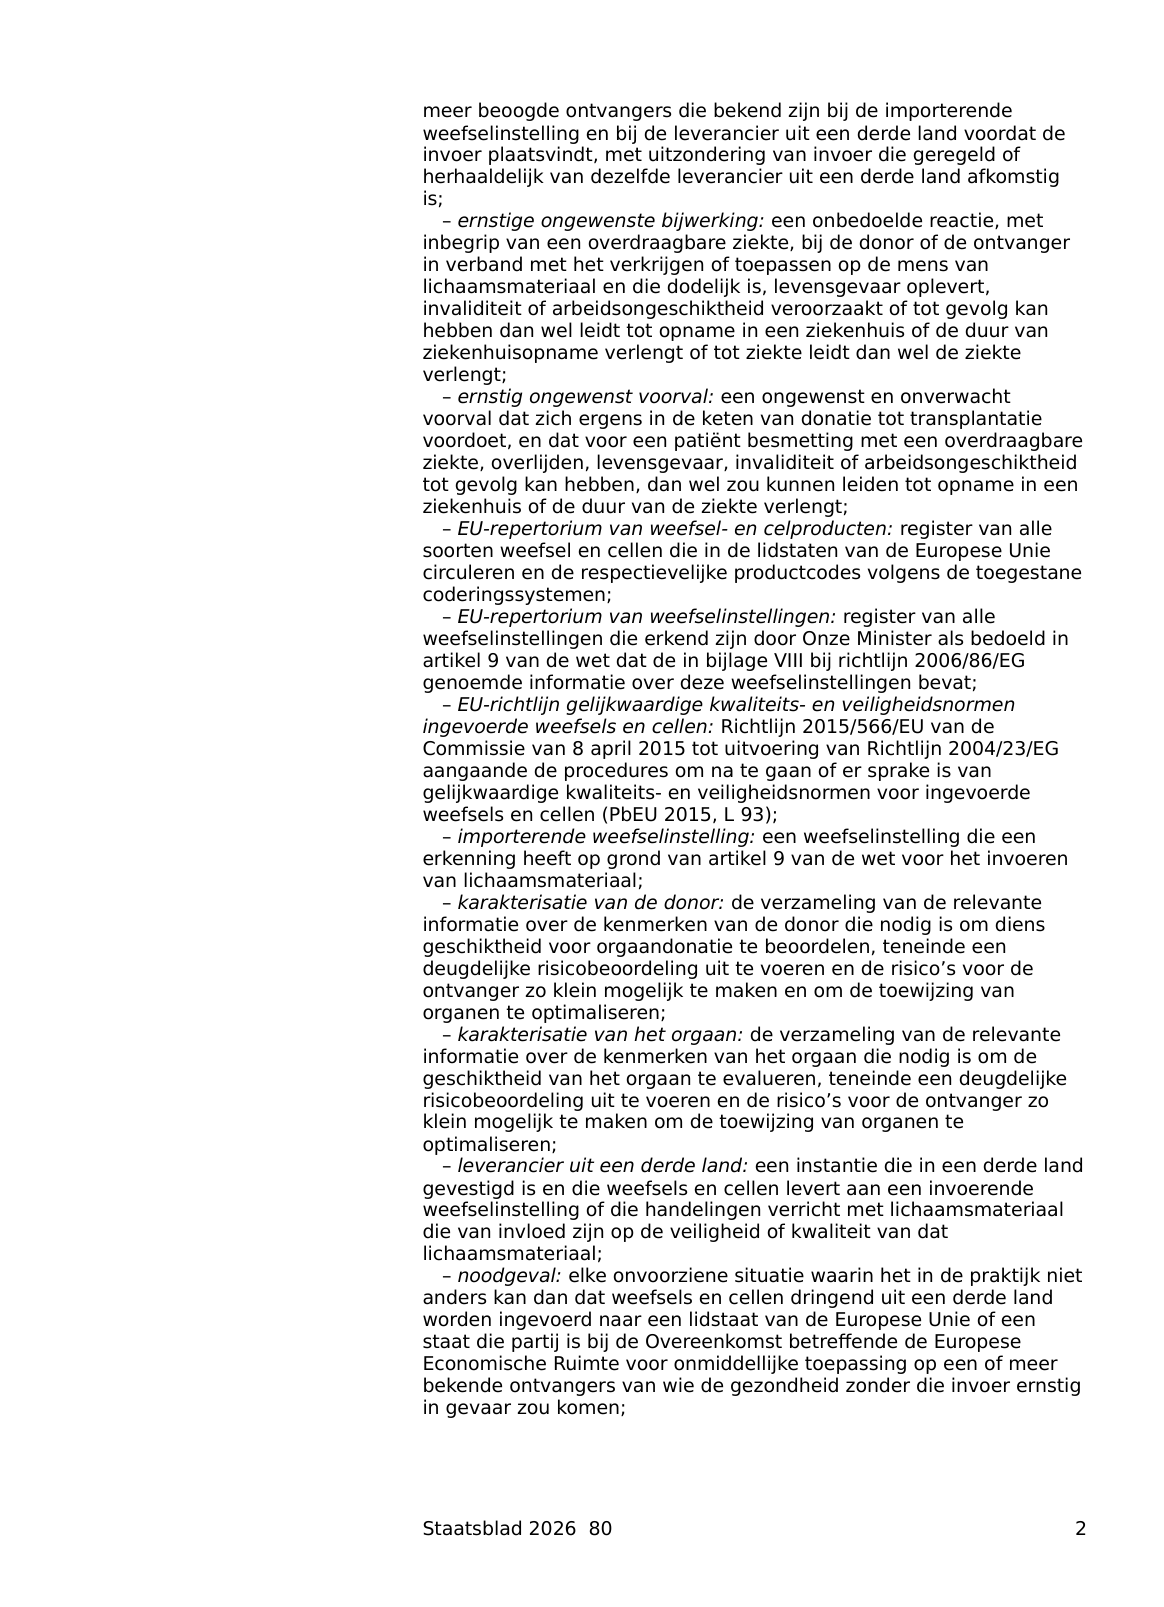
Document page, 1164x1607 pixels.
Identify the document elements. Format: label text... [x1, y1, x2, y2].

text – EU-richtlijn gelijkwaardige kwaliteits- en veiligheidsnormen ingevoerde weefsels en cellen: Richtlijn 2015/566/EU van de Commissie van 8 april 2015 tot uitvoering van Richtlijn 2004/23/EG aangaande de procedures om na te gaan of er sprake is van gelijkwaardige kwaliteits- en veiligheidsnormen voor ingevoerde weefsels en cellen (PbEU 2015, L 93); [422, 694, 1087, 826]
text – importerende weefselinstelling: een weefselinstelling die een erkenning heeft op grond van artikel 9 van de wet voor het invoeren van lichaamsmateriaal; [422, 826, 1087, 892]
text meer beoogde ontvangers die bekend zijn bij de importerende weefselinstelling en bij de leverancier uit een derde land voordat de invoer plaatsvindt, met uitzondering van invoer die geregeld of herhaaldelijk van dezelfde leverancier uit een derde land afkomstig is; [422, 100, 1087, 210]
text – noodgeval: elke onvoorziene situatie waarin het in de praktijk niet anders kan dan dat weefsels en cellen dringend uit een derde land worden ingevoerd naar een lidstaat van de Europese Unie of een staat die partij is bij de Overeenkomst betreffende de Europese Economische Ruimte voor onmiddellijke toepassing op een of meer bekende ontvangers van wie de gezondheid zonder die invoer ernstig in gevaar zou komen; [422, 1265, 1087, 1419]
text – karakterisatie van het orgaan: de verzameling van de relevante informatie over de kenmerken van het orgaan die nodig is om de geschiktheid van het orgaan te evalueren, teneinde een deugdelijke risicobeoordeling uit te voeren en de risico’s voor de ontvanger zo klein mogelijk te maken om de toewijzing van organen te optimaliseren; [422, 1023, 1087, 1155]
text – EU-repertorium van weefselinstellingen: register van alle weefselinstellingen die erkend zijn door Onze Minister als bedoeld in artikel 9 van de wet dat de in bijlage VIII bij richtlijn 2006/86/EG genoemde informatie over deze weefselinstellingen bevat; [422, 606, 1087, 694]
text – karakterisatie van de donor: de verzameling van de relevante informatie over de kenmerken van de donor die nodig is om diens geschiktheid voor orgaandonatie te beoordelen, teneinde een deugdelijke risicobeoordeling uit te voeren en de risico’s voor de ontvanger zo klein mogelijk te maken en om de toewijzing van organen te optimaliseren; [422, 892, 1087, 1023]
text – leverancier uit een derde land: een instantie die in een derde land gevestigd is en die weefsels en cellen levert aan een invoerende weefselinstelling of die handelingen verricht met lichaamsmateriaal die van invloed zijn op de veiligheid of kwaliteit van dat lichaamsmateriaal; [422, 1155, 1087, 1265]
text – ernstig ongewenst voorval: een ongewenst en onverwacht voorval dat zich ergens in de keten van donatie tot transplantatie voordoet, en dat voor een patiënt besmetting met een overdraagbare ziekte, overlijden, levensgevaar, invaliditeit of arbeidsongeschiktheid tot gevolg kan hebben, dan wel zou kunnen leiden tot opname in een ziekenhuis of de duur van de ziekte verlengt; [422, 386, 1087, 518]
text – ernstige ongewenste bijwerking: een onbedoelde reactie, met inbegrip van een overdraagbare ziekte, bij de donor of de ontvanger in verband met het verkrijgen of toepassen op de mens van lichaamsmateriaal en die dodelijk is, levensgevaar oplevert, invaliditeit of arbeidsongeschiktheid veroorzaakt of tot gevolg kan hebben dan wel leidt tot opname in een ziekenhuis of de duur van ziekenhuisopname verlengt of tot ziekte leidt dan wel de ziekte verlengt; [422, 210, 1087, 386]
text – EU-repertorium van weefsel- en celproducten: register van alle soorten weefsel en cellen die in de lidstaten van de Europese Unie circuleren en de respectievelijke productcodes volgens de toegestane coderingssystemen; [422, 518, 1087, 606]
